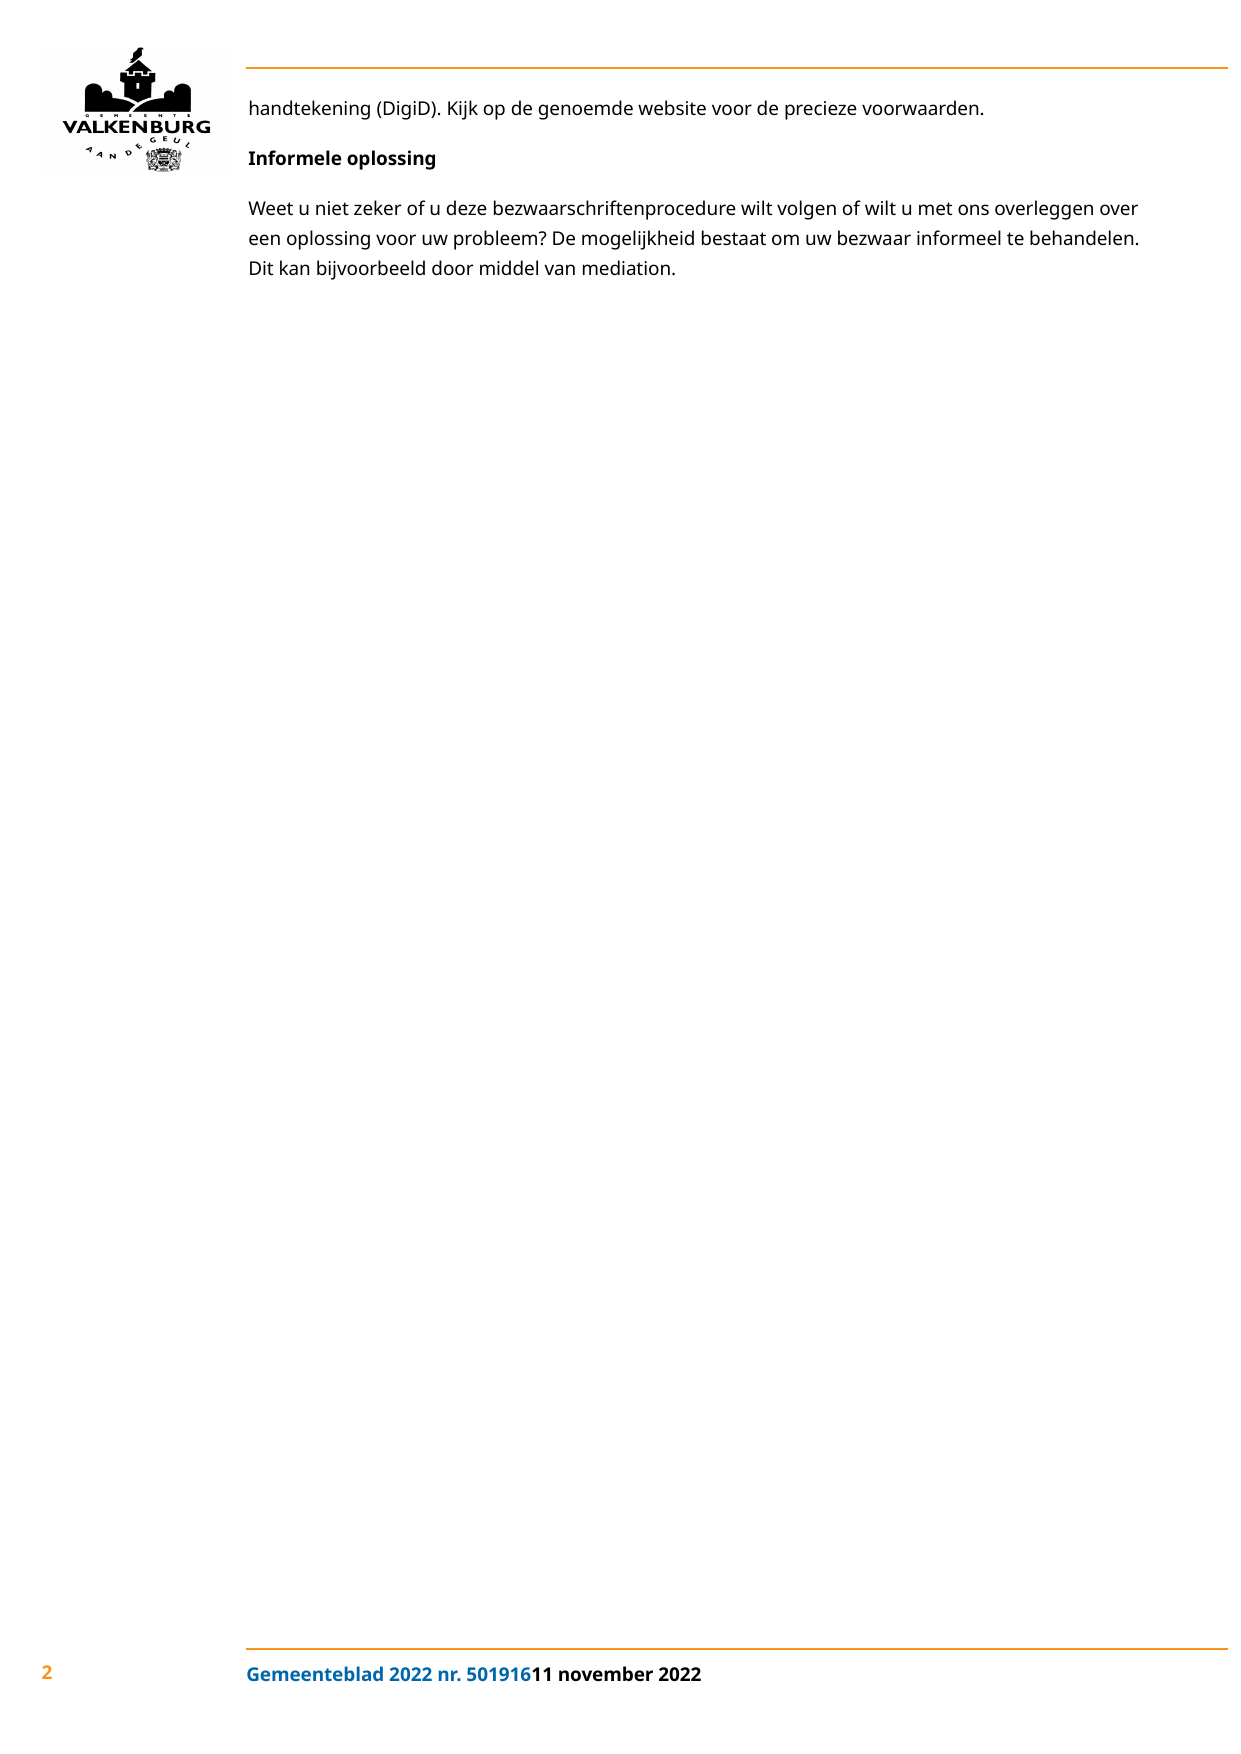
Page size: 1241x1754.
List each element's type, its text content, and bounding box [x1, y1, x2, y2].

text Weet u niet zeker of u deze bezwaarschriftenprocedure wilt volgen of wilt u met ons overleggen over een oplossing voor uw probleem? De mogelijkheid bestaat om uw bezwaar informeel te behandelen. Dit kan bijvoorbeeld door middel van mediation. [248, 196, 1152, 281]
text Informele oplossing [248, 145, 1152, 171]
text handtekening (DigiD). Kijk op de genoemde website voor de precieze voorwaarden. [248, 95, 1152, 121]
picture [41, 47, 231, 172]
